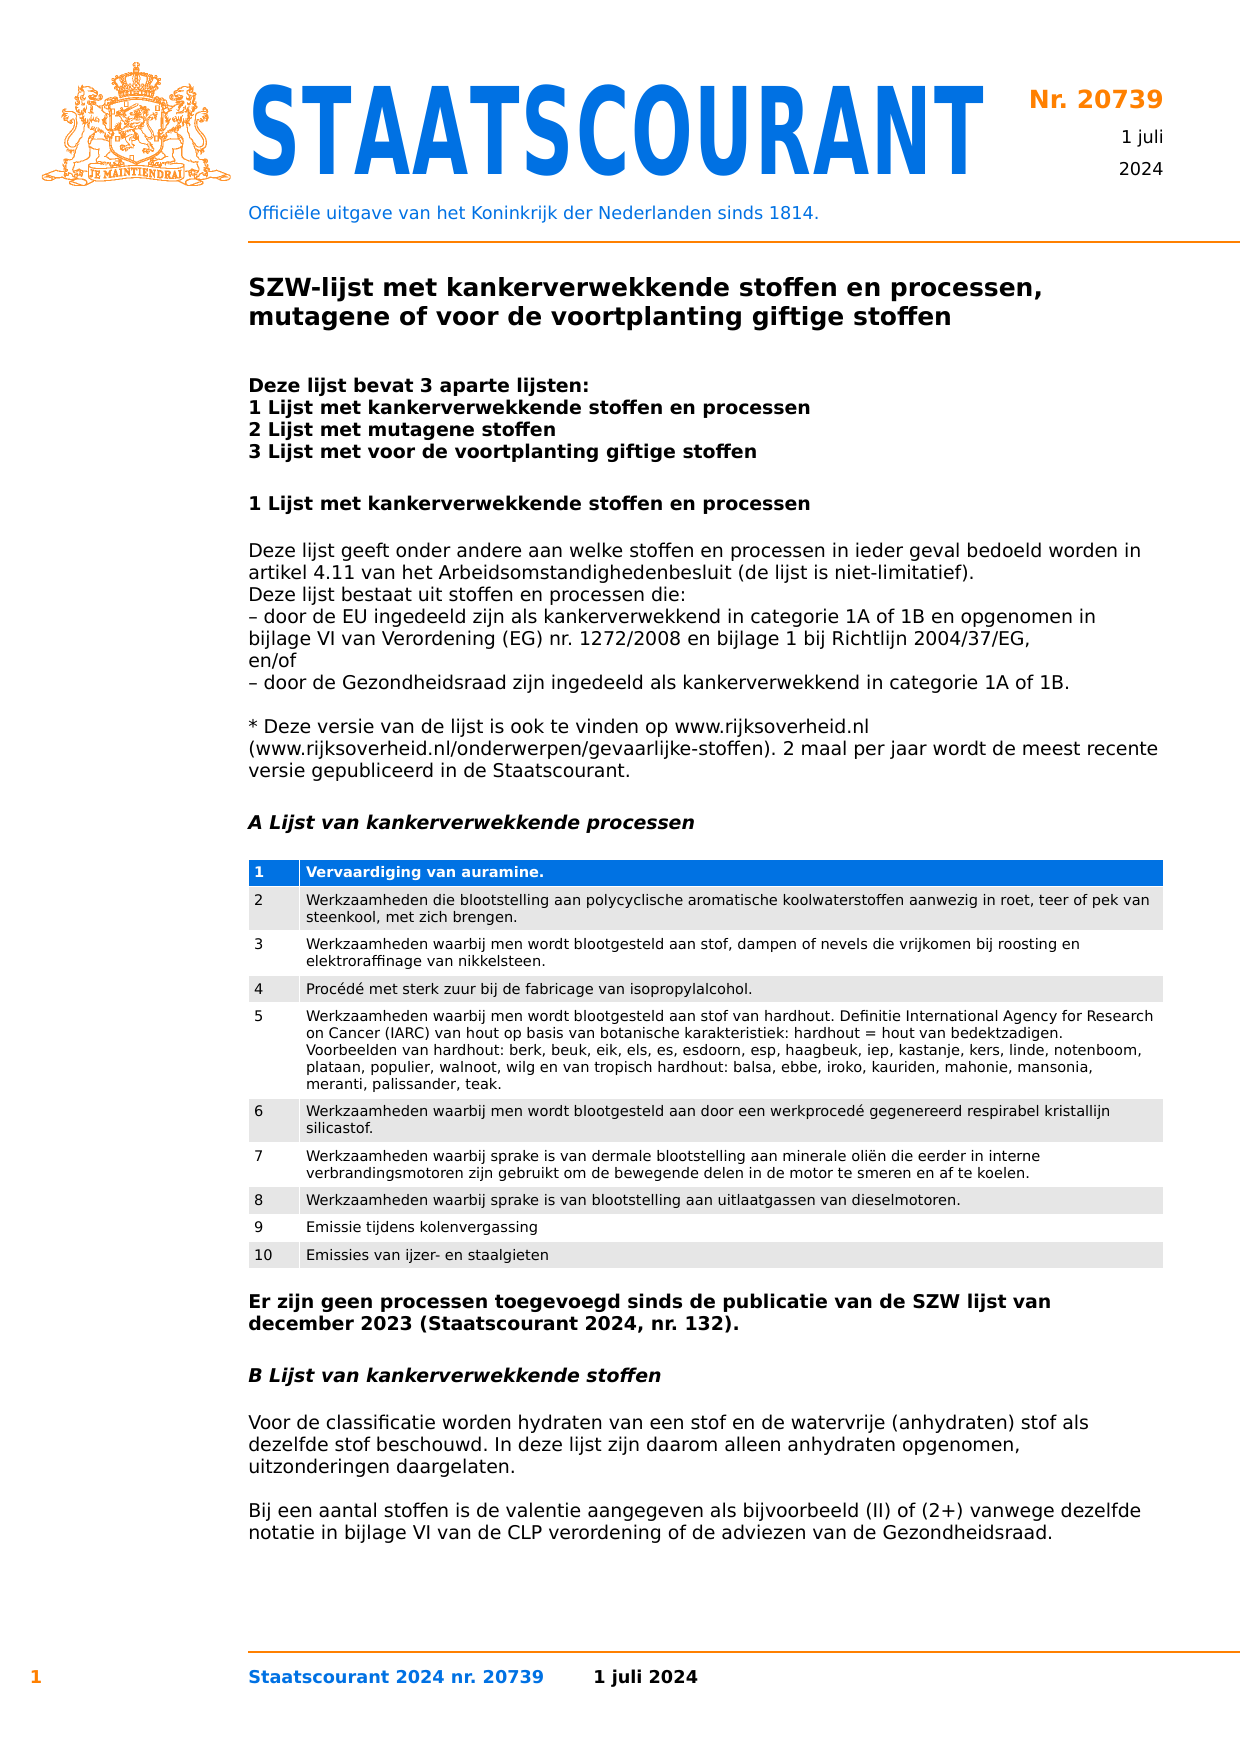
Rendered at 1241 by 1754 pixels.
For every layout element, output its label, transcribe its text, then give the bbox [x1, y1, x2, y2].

text Deze lijst geeft onder andere aan welke stoffen en processen in ieder geval bedoeld worden in artikel 4.11 van het Arbeidsomstandighedenbesluit (de lijst is niet-limitatief). [248, 540, 1163, 584]
table_cell 3 [249, 931, 299, 975]
subtitle 1 Lijst met kankerverwekkende stoffen en processen [248, 493, 1163, 515]
text * Deze versie van de lijst is ook te vinden op www.rijksoverheid.nl (www.rijksoverheid.nl/onderwerpen/gevaarlijke-stoffen). 2 maal per jaar wordt de meest recente versie gepubliceerd in de Staatscourant. [248, 716, 1163, 782]
table_cell 9 [249, 1215, 299, 1241]
table_cell Procédé met sterk zuur bij de fabricage van isopropylalcohol. [300, 976, 1163, 1002]
text 3 Lijst met voor de voortplanting giftige stoffen [248, 441, 1163, 463]
table_cell Werkzaamheden waarbij men wordt blootgesteld aan stof van hardhout. Definitie International Agency for Research on Cancer (IARC) van hout op basis van botanische karakteristiek: hardhout = hout van bedektzadigen. Voorbeelden van hardhout: berk, beuk, eik, els, es, esdoorn, esp, haagbeuk, iep, kastanje, kers, linde, notenboom, plataan, populier, walnoot, wilg en van tropisch hardhout: balsa, ebbe, iroko, kauriden, mahonie, mansonia, meranti, palissander, teak. [300, 1003, 1163, 1097]
text en/of [248, 650, 1163, 672]
table_cell Officiële uitgave van het Koninkrijk der Nederlanden sinds 1814. [248, 203, 1240, 241]
table_cell Werkzaamheden waarbij men wordt blootgesteld aan stof, dampen of nevels die vrijkomen bij roosting en elektroraffinage van nikkelsteen. [300, 931, 1163, 975]
text 2 Lijst met mutagene stoffen [248, 419, 1163, 441]
table_cell Emissies van ijzer- en staalgieten [300, 1242, 1163, 1268]
text – door de EU ingedeeld zijn als kankerverwekkend in categorie 1A of 1B en opgenomen in bijlage VI van Verordening (EG) nr. 1272/2008 en bijlage 1 bij Richtlijn 2004/37/EG, [248, 606, 1163, 650]
table_cell Werkzaamheden waarbij sprake is van dermale blootstelling aan minerale oliën die eerder in interne verbrandingsmotoren zijn gebruikt om de bewegende delen in de motor te smeren en af te koelen. [300, 1143, 1163, 1186]
table_cell Werkzaamheden die blootstelling aan polycyclische aromatische koolwaterstoffen aanwezig in roet, teer of pek van steenkool, met zich brengen. [300, 887, 1163, 930]
table_header Nr. 20739 [998, 62, 1240, 121]
table_cell 2024 [998, 153, 1240, 203]
table_header STAATSCOURANT [248, 62, 998, 203]
subtitle SZW-lijst met kankerverwekkende stoffen en processen, mutagene of voor de voortplanting giftige stoffen [248, 273, 1163, 331]
table_cell 10 [249, 1242, 299, 1268]
table_cell 5 [249, 1003, 299, 1097]
text Deze lijst bestaat uit stoffen en processen die: [248, 584, 1163, 606]
table_cell Emissie tijdens kolenvergassing [300, 1215, 1163, 1241]
table_header Vervaardiging van auramine. [300, 860, 1163, 886]
subtitle A Lijst van kankerverwekkende processen [248, 812, 1163, 834]
table_cell 4 [249, 976, 299, 1002]
text 1 Lijst met kankerverwekkende stoffen en processen [248, 397, 1163, 419]
text Bij een aantal stoffen is de valentie aangegeven als bijvoorbeeld (II) of (2+) vanwege dezelfde notatie in bijlage VI van de CLP verordening of de adviezen van de Gezondheidsraad. [248, 1500, 1163, 1544]
text Voor de classificatie worden hydraten van een stof en de watervrije (anhydraten) stof als dezelfde stof beschouwd. In deze lijst zijn daarom alleen anhydraten opgenomen, uitzonderingen daargelaten. [248, 1412, 1163, 1478]
table_cell 2 [249, 887, 299, 930]
subtitle B Lijst van kankerverwekkende stoffen [248, 1365, 1163, 1387]
table_cell 1 juli [998, 121, 1240, 153]
text – door de Gezondheidsraad zijn ingedeeld als kankerverwekkend in categorie 1A of 1B. [248, 672, 1163, 694]
table_cell 7 [249, 1143, 299, 1186]
table_cell 6 [249, 1099, 299, 1142]
text Deze lijst bevat 3 aparte lijsten: [248, 375, 1163, 397]
table_header 1 [249, 860, 299, 886]
table_header [25, 62, 248, 241]
table_cell Werkzaamheden waarbij sprake is van blootstelling aan uitlaatgassen van dieselmotoren. [300, 1187, 1163, 1214]
table_cell Werkzaamheden waarbij men wordt blootgesteld aan door een werkprocedé gegenereerd respirabel kristallijn silicastof. [300, 1099, 1163, 1142]
picture [41, 62, 231, 186]
table_cell 8 [249, 1187, 299, 1214]
text Er zijn geen processen toegevoegd sinds de publicatie van de SZW lijst van december 2023 (Staatscourant 2024, nr. 132). [248, 1291, 1163, 1335]
